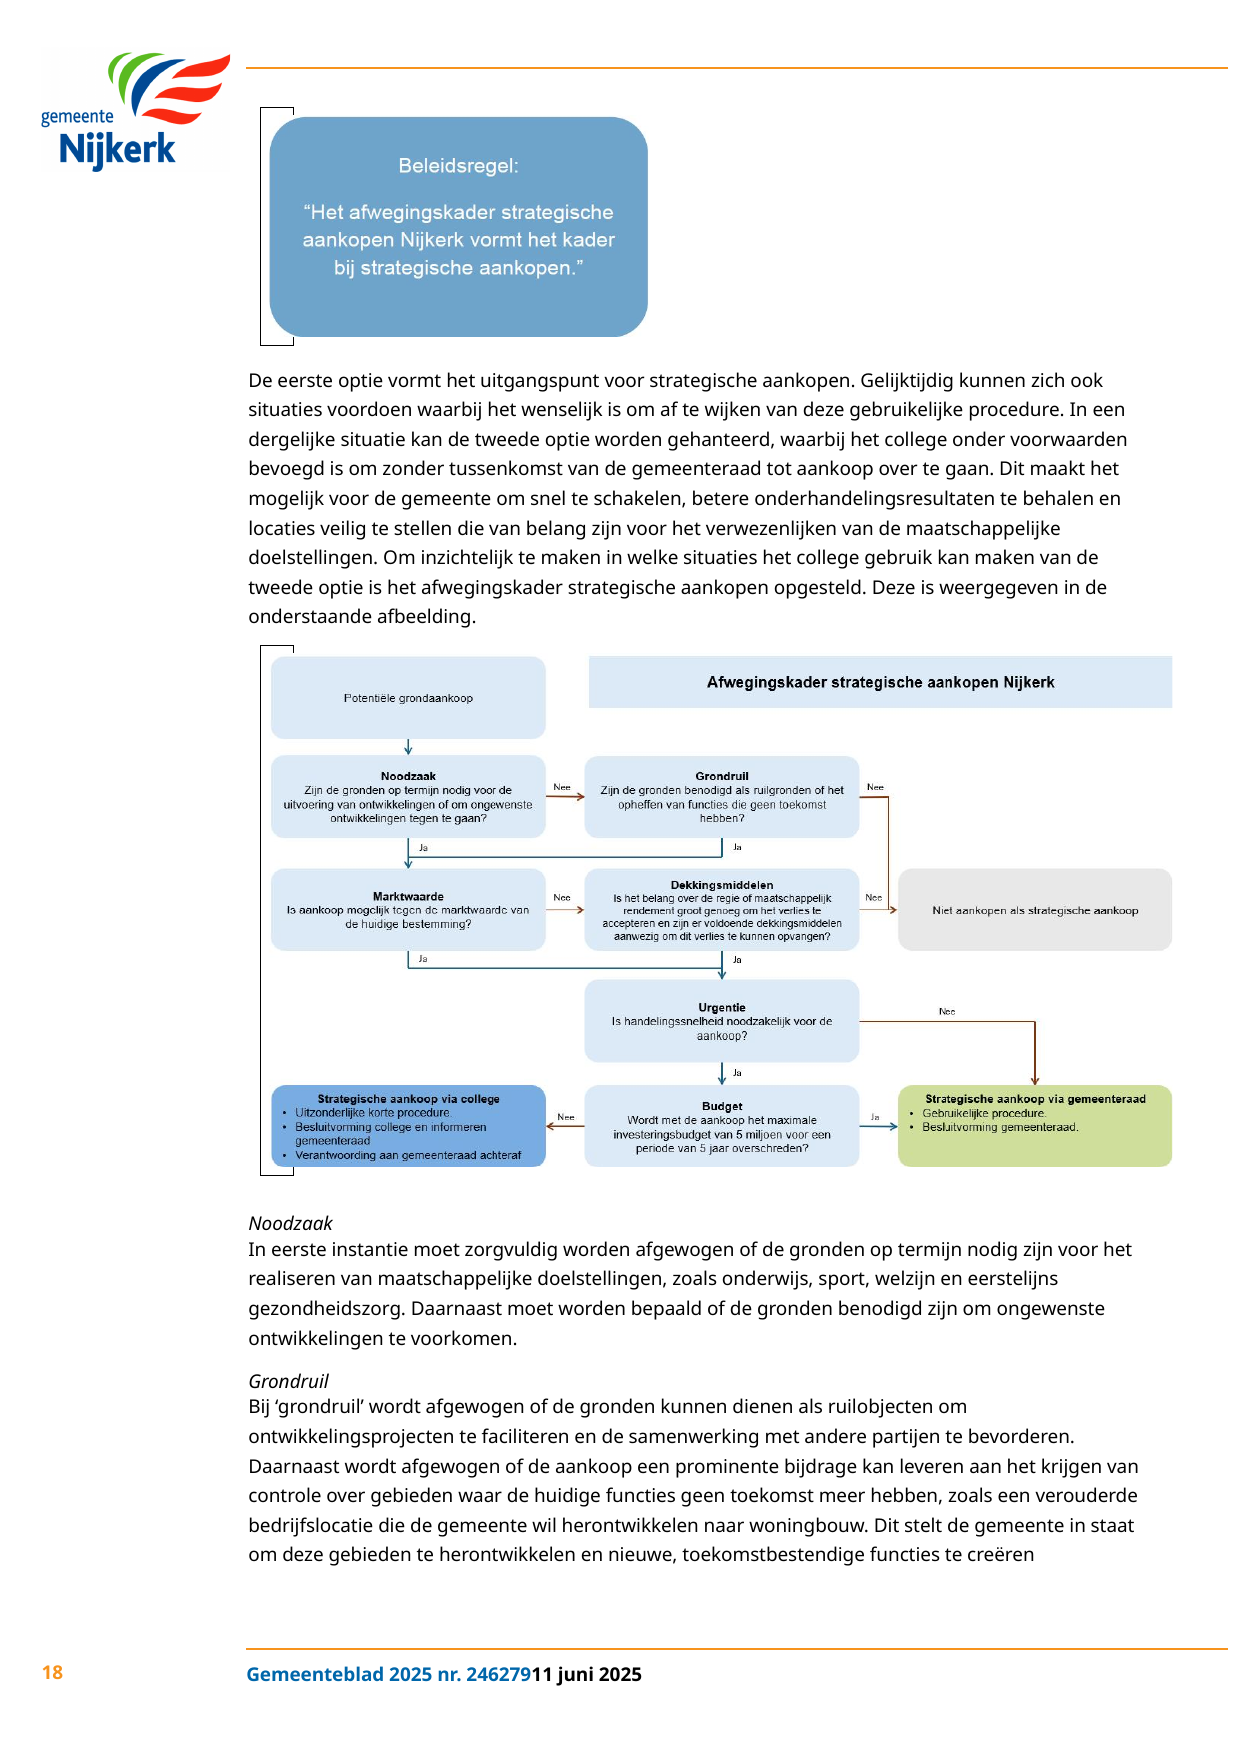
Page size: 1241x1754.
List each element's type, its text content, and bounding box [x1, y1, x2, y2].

text De eerste optie vormt het uitgangspunt voor strategische aankopen. Gelijktijdig kunnen zich ook situaties voordoen waarbij het wenselijk is om af te wijken van deze gebruikelijke procedure. In een dergelijke situatie kan de tweede optie worden gehanteerd, waarbij het college onder voorwaarden bevoegd is om zonder tussenkomst van de gemeenteraad tot aankoop over te gaan. Dit maakt het mogelijk voor de gemeente om snel te schakelen, betere onderhandelingsresultaten te behalen en locaties veilig te stellen die van belang zijn voor het verwezenlijken van de maatschappelijke doelstellingen. Om inzichtelijk te maken in welke situaties het college gebruik kan maken van de tweede optie is het afwegingskader strategische aankopen opgesteld. Deze is weergegeven in de onderstaande afbeelding. [248, 367, 1152, 629]
text Noodzaak [248, 1210, 1152, 1236]
text In eerste instantie moet zorgvuldig worden afgewogen of de gronden op termijn nodig zijn voor het realiseren van maatschappelijke doelstellingen, zoals onderwijs, sport, welzijn en eerstelijns gezondheidszorg. Daarnaast moet worden bepaald of de gronden benodigd zijn om ongewenste ontwikkelingen te voorkomen. [248, 1236, 1152, 1351]
picture [268, 115, 649, 337]
text Grondruil [248, 1368, 1152, 1394]
picture [268, 653, 1173, 1167]
picture [41, 47, 231, 172]
text Bij ‘grondruil’ wordt afgewogen of de gronden kunnen dienen als ruilobjecten om ontwikkelingsprojecten te faciliteren en de samenwerking met andere partijen te bevorderen. Daarnaast wordt afgewogen of de aankoop een prominente bijdrage kan leveren aan het krijgen van controle over gebieden waar de huidige functies geen toekomst meer hebben, zoals een verouderde bedrijfslocatie die de gemeente wil herontwikkelen naar woningbouw. Dit stelt de gemeente in staat om deze gebieden te herontwikkelen en nieuwe, toekomstbestendige functies te creëren [248, 1394, 1152, 1567]
